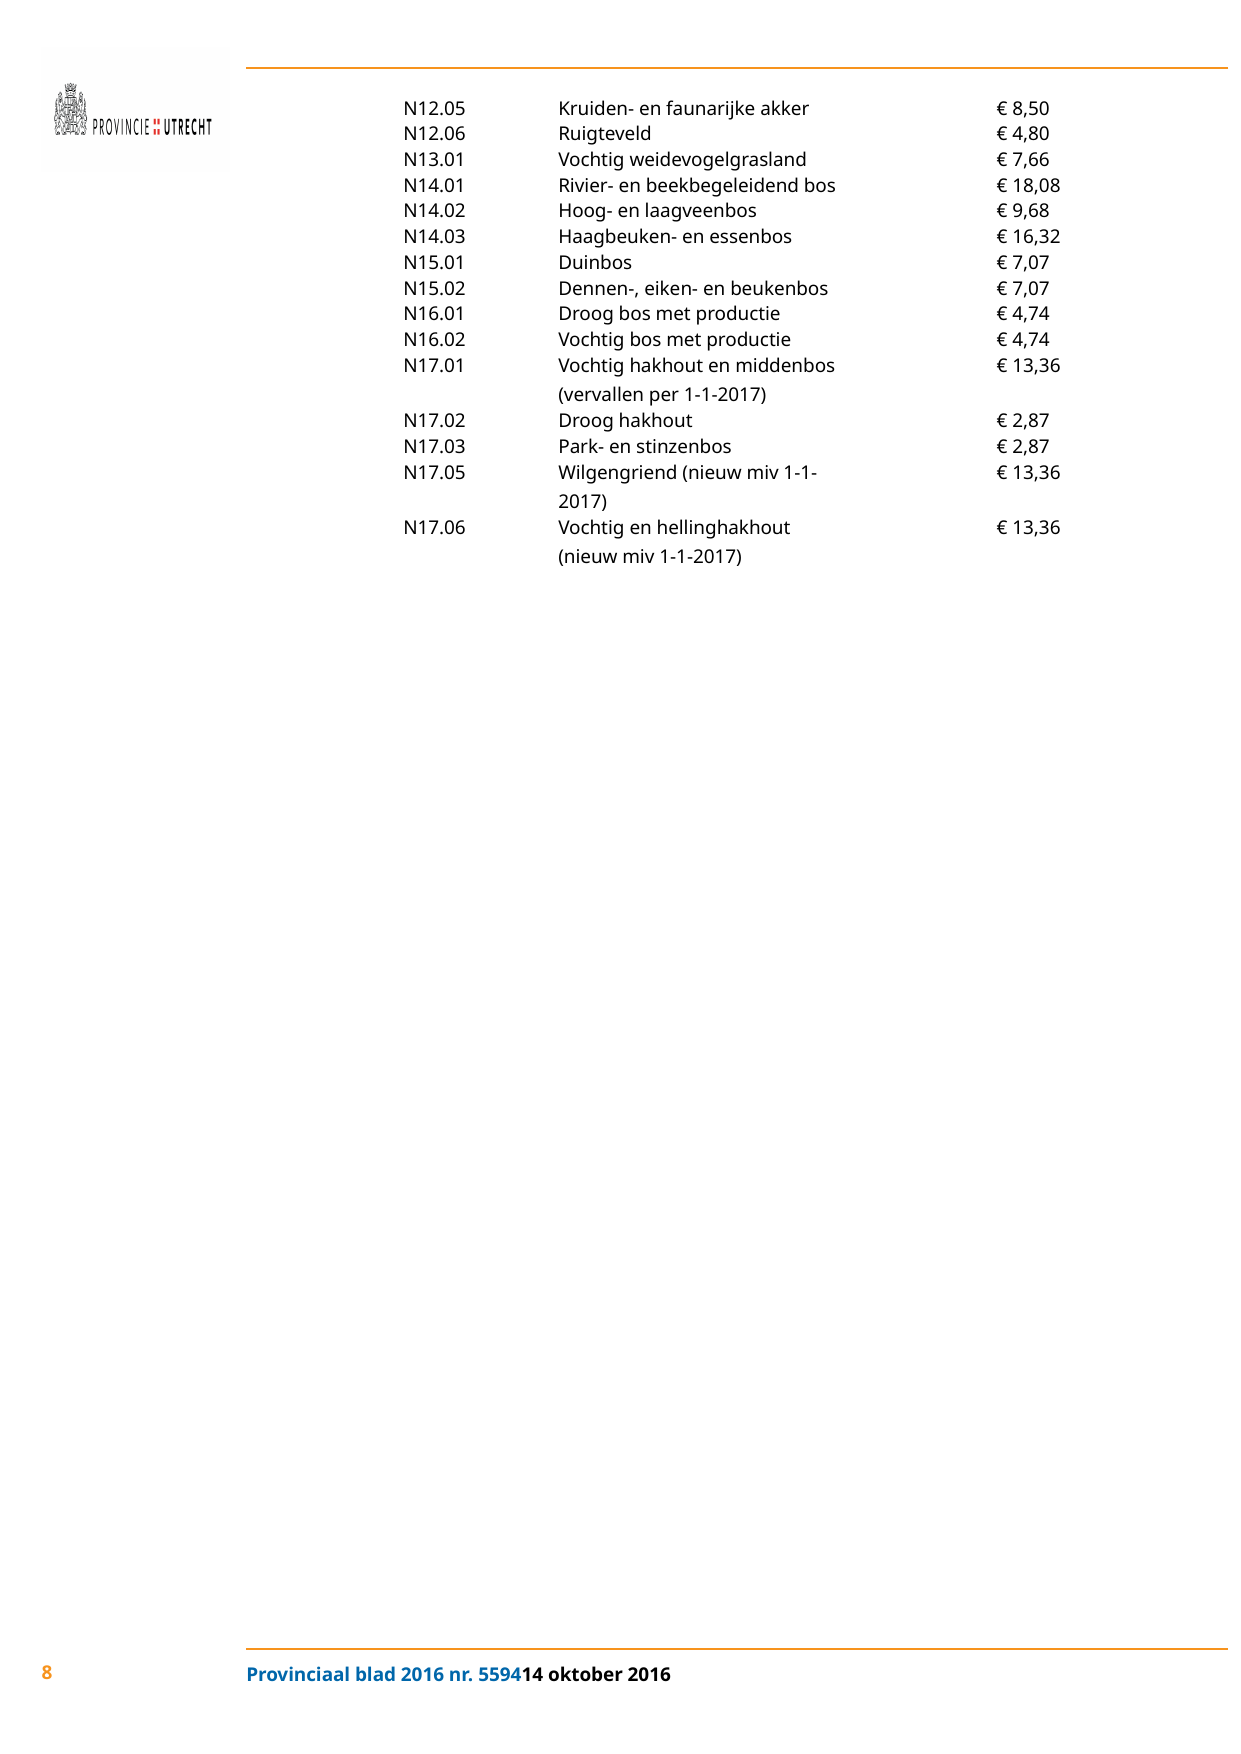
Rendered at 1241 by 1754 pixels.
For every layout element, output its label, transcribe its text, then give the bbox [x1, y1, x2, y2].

table_cell N17.03 [403, 433, 558, 459]
table_cell Park- en stinzenbos [558, 433, 841, 459]
table_cell [841, 433, 996, 459]
table_cell € 18,08 [996, 172, 1152, 198]
table_cell [841, 249, 996, 275]
table_cell [841, 514, 996, 569]
table_cell Hoog- en laagveenbos [558, 198, 841, 223]
table_cell [841, 459, 996, 514]
table_cell [841, 301, 996, 326]
table_cell [248, 198, 403, 223]
table_cell [841, 352, 996, 407]
table_cell [841, 408, 996, 433]
table_cell N17.06 [403, 514, 558, 569]
table_cell [248, 172, 403, 198]
table_cell [841, 224, 996, 249]
table_cell N13.01 [403, 146, 558, 172]
table_cell [248, 514, 403, 569]
table_cell N15.02 [403, 275, 558, 301]
table_cell [841, 121, 996, 146]
table_cell € 7,07 [996, 275, 1152, 301]
table_cell Vochtig hakhout en middenbos (vervallen per 1-1-2017) [558, 352, 841, 407]
table_cell Vochtig en hellinghakhout (nieuw miv 1-1-2017) [558, 514, 841, 569]
table_cell N14.03 [403, 224, 558, 249]
table_cell € 9,68 [996, 198, 1152, 223]
table_cell Ruigteveld [558, 121, 841, 146]
table_cell Duinbos [558, 249, 841, 275]
table_cell € 13,36 [996, 352, 1152, 407]
table_cell [841, 326, 996, 352]
table_cell N14.02 [403, 198, 558, 223]
table_cell N17.01 [403, 352, 558, 407]
table_cell N16.02 [403, 326, 558, 352]
table_cell [248, 146, 403, 172]
table_cell Wilgengriend (nieuw miv 1-1-2017) [558, 459, 841, 514]
table_cell [841, 198, 996, 223]
table_cell € 2,87 [996, 433, 1152, 459]
table_cell Vochtig bos met productie [558, 326, 841, 352]
table_cell N14.01 [403, 172, 558, 198]
table_cell N17.02 [403, 408, 558, 433]
table_cell [248, 224, 403, 249]
table_cell Vochtig weidevogelgrasland [558, 146, 841, 172]
table_cell [248, 95, 403, 121]
table_cell [841, 275, 996, 301]
table_cell [248, 408, 403, 433]
table_cell [841, 95, 996, 121]
table_cell Droog bos met productie [558, 301, 841, 326]
table_cell [248, 275, 403, 301]
table_cell [841, 172, 996, 198]
table_cell [248, 326, 403, 352]
table_cell € 13,36 [996, 514, 1152, 569]
table_cell N16.01 [403, 301, 558, 326]
table_cell N12.05 [403, 95, 558, 121]
table_cell [248, 249, 403, 275]
table_cell € 13,36 [996, 459, 1152, 514]
table_cell [248, 459, 403, 514]
table_cell [248, 301, 403, 326]
table_cell € 16,32 [996, 224, 1152, 249]
table_cell [248, 433, 403, 459]
table_cell € 4,74 [996, 301, 1152, 326]
table_cell € 7,07 [996, 249, 1152, 275]
table_cell [248, 121, 403, 146]
table_cell Kruiden- en faunarijke akker [558, 95, 841, 121]
table_cell € 4,80 [996, 121, 1152, 146]
table_cell N17.05 [403, 459, 558, 514]
table_cell € 7,66 [996, 146, 1152, 172]
table_cell € 4,74 [996, 326, 1152, 352]
table_cell N15.01 [403, 249, 558, 275]
table_cell [248, 352, 403, 407]
table_cell Haagbeuken- en essenbos [558, 224, 841, 249]
table_cell Droog hakhout [558, 408, 841, 433]
table_cell Rivier- en beekbegeleidend bos [558, 172, 841, 198]
table_cell [841, 146, 996, 172]
table_cell Dennen-, eiken- en beukenbos [558, 275, 841, 301]
table_cell € 2,87 [996, 408, 1152, 433]
picture [41, 47, 231, 172]
table_cell € 8,50 [996, 95, 1152, 121]
table_cell N12.06 [403, 121, 558, 146]
